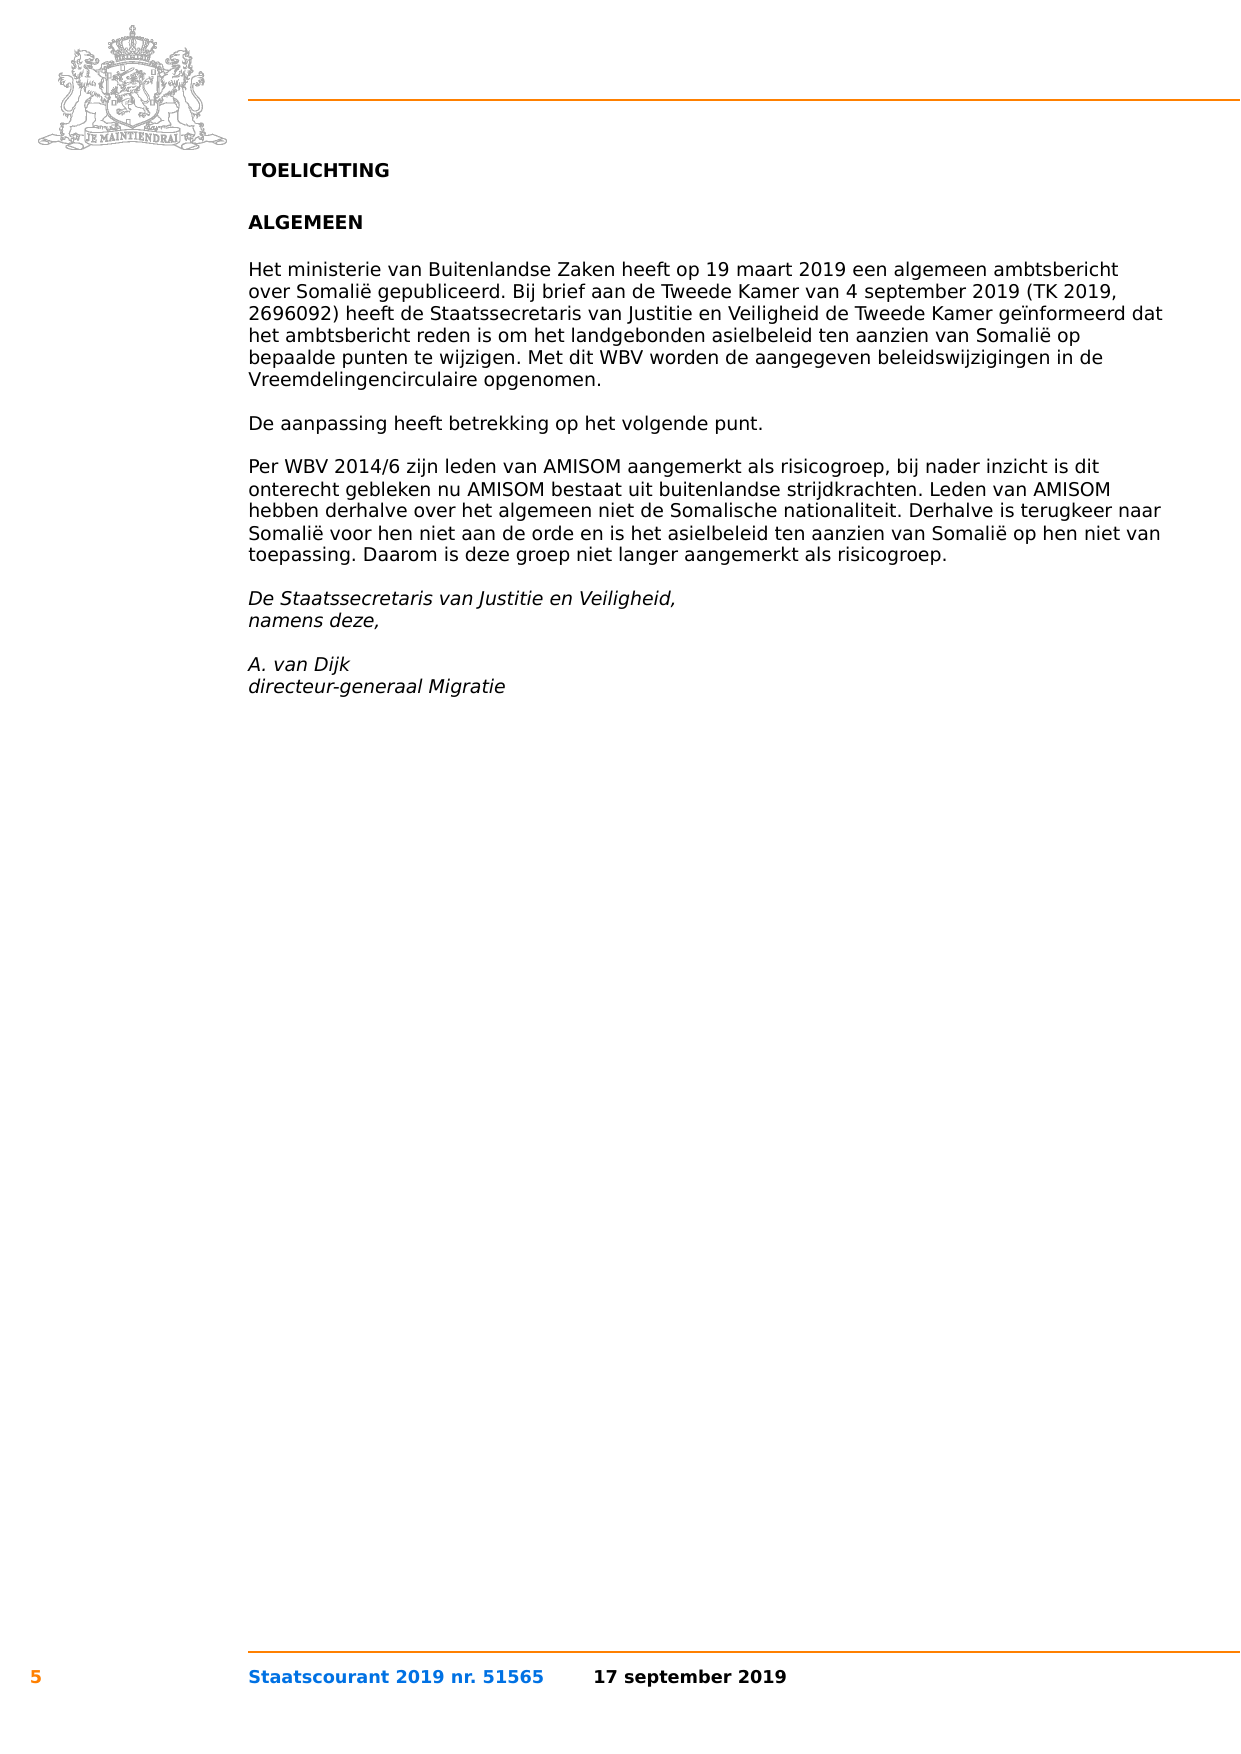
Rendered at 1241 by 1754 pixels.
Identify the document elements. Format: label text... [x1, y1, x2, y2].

text De Staatssecretaris van Justitie en Veiligheid, namens deze, A. van Dijk directeur-generaal Migratie [248, 588, 1163, 698]
subtitle ALGEMEEN [248, 212, 1163, 234]
text De aanpassing heeft betrekking op het volgende punt. [248, 413, 1163, 434]
subtitle TOELICHTING [248, 160, 1163, 182]
text Het ministerie van Buitenlandse Zaken heeft op 19 maart 2019 een algemeen ambtsbericht over Somalië gepubliceerd. Bij brief aan de Tweede Kamer van 4 september 2019 (TK 2019, 2696092) heeft de Staatssecretaris van Justitie en Veiligheid de Tweede Kamer geïnformeerd dat het ambtsbericht reden is om het landgebonden asielbeleid ten aanzien van Somalië op bepaalde punten te wijzigen. Met dit WBV worden de aangegeven beleidswijzigingen in de Vreemdelingencirculaire opgenomen. [248, 259, 1163, 391]
picture [38, 25, 227, 150]
text Per WBV 2014/6 zijn leden van AMISOM aangemerkt als risicogroep, bij nader inzicht is dit onterecht gebleken nu AMISOM bestaat uit buitenlandse strijdkrachten. Leden van AMISOM hebben derhalve over het algemeen niet de Somalische nationaliteit. Derhalve is terugkeer naar Somalië voor hen niet aan de orde en is het asielbeleid ten aanzien van Somalië op hen niet van toepassing. Daarom is deze groep niet langer aangemerkt als risicogroep. [248, 456, 1163, 566]
